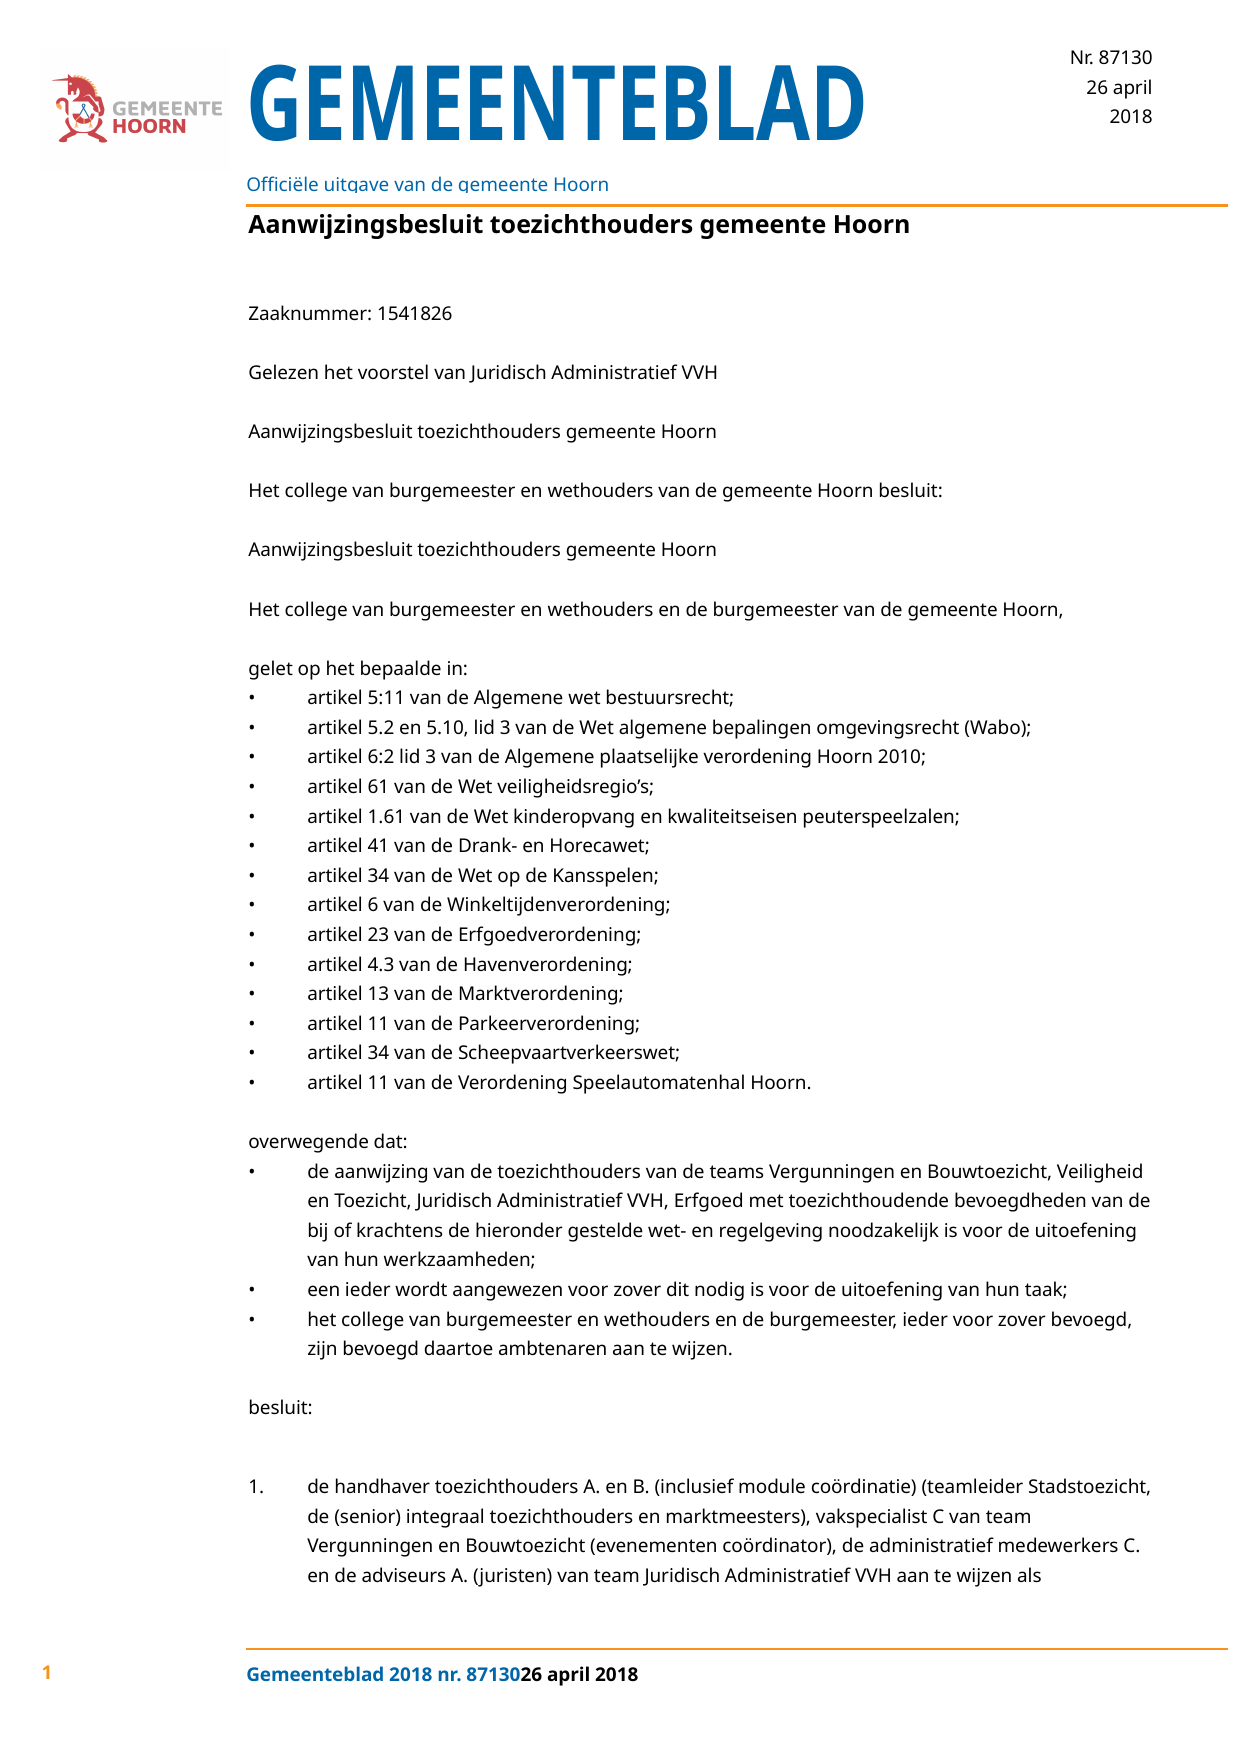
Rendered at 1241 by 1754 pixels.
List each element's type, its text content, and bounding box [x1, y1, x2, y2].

text overwegende dat: [248, 1128, 1152, 1154]
text Aanwijzingsbesluit toezichthouders gemeente Hoorn [248, 418, 1152, 444]
list artikel 5:11 van de Algemene wet bestuursrecht; [248, 684, 1152, 710]
text gelet op het bepaalde in: [248, 655, 1152, 681]
list artikel 6:2 lid 3 van de Algemene plaatselijke verordening Hoorn 2010; [248, 744, 1152, 769]
list artikel 61 van de Wet veiligheidsregio’s; [248, 773, 1152, 799]
list artikel 4.3 van de Havenverordening; [248, 951, 1152, 976]
list het college van burgemeester en wethouders en de burgemeester, ieder voor zover bevoegd, zijn bevoegd daartoe ambtenaren aan te wijzen. [248, 1306, 1152, 1361]
list artikel 11 van de Parkeerverordening; [248, 1010, 1152, 1036]
text Aanwijzingsbesluit toezichthouders gemeente Hoorn [248, 537, 1152, 562]
list artikel 34 van de Scheepvaartverkeerswet; [248, 1039, 1152, 1065]
list de aanwijzing van de toezichthouders van de teams Vergunningen en Bouwtoezicht, Veiligheid en Toezicht, Juridisch Administratief VVH, Erfgoed met toezichthoudende bevoegdheden van de bij of krachtens de hieronder gestelde wet- en regelgeving noodzakelijk is voor de uitoefening van hun werkzaamheden; [248, 1158, 1152, 1272]
list artikel 13 van de Marktverordening; [248, 980, 1152, 1006]
list de handhaver toezichthouders A. en B. (inclusief module coördinatie) (teamleider Stadstoezicht, de (senior) integraal toezichthouders en marktmeesters), vakspecialist C van team Vergunningen en Bouwtoezicht (evenementen coördinator), de administratief medewerkers C. en de adviseurs A. (juristen) van team Juridisch Administratief VVH aan te wijzen als [248, 1473, 1152, 1588]
picture [41, 47, 231, 172]
text Aanwijzingsbesluit toezichthouders gemeente Hoorn [248, 207, 1152, 241]
text Het college van burgemeester en wethouders van de gemeente Hoorn besluit: [248, 477, 1152, 503]
text Gelezen het voorstel van Juridisch Administratief VVH [248, 359, 1152, 385]
list een ieder wordt aangewezen voor zover dit nodig is voor de uitoefening van hun taak; [248, 1276, 1152, 1302]
list artikel 41 van de Drank- en Horecawet; [248, 832, 1152, 858]
text Zaaknummer: 1541826 [248, 300, 1152, 326]
list artikel 34 van de Wet op de Kansspelen; [248, 862, 1152, 888]
list artikel 23 van de Erfgoedverordening; [248, 921, 1152, 947]
list artikel 11 van de Verordening Speelautomatenhal Hoorn. [248, 1069, 1152, 1095]
list artikel 5.2 en 5.10, lid 3 van de Wet algemene bepalingen omgevingsrecht (Wabo); [248, 714, 1152, 740]
text Het college van burgemeester en wethouders en de burgemeester van de gemeente Hoorn, [248, 596, 1152, 621]
list artikel 6 van de Winkeltijdenverordening; [248, 892, 1152, 917]
text besluit: [248, 1394, 1152, 1420]
list artikel 1.61 van de Wet kinderopvang en kwaliteitseisen peuterspeelzalen; [248, 803, 1152, 828]
